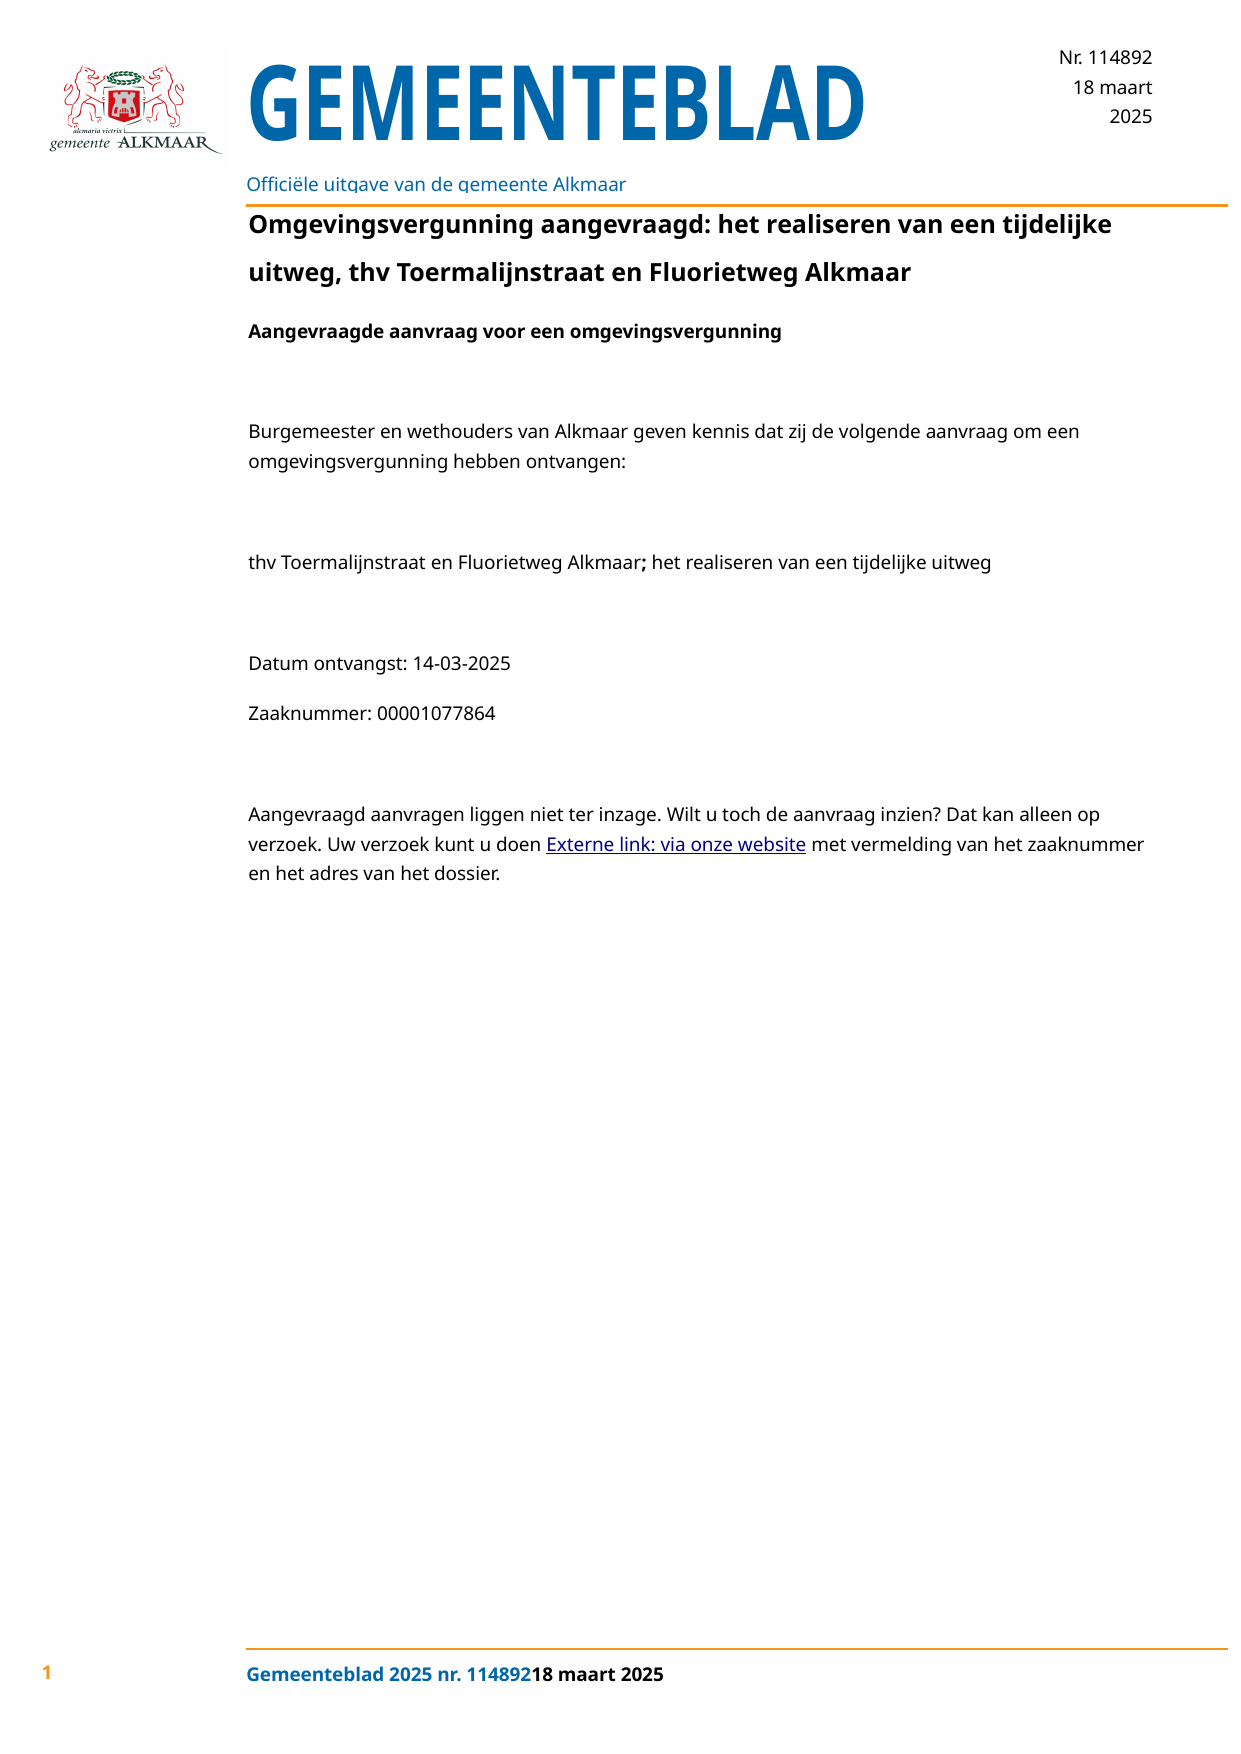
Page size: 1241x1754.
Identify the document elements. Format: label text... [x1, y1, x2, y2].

text Datum ontvangst: 14-03-2025 [248, 650, 1152, 676]
text Aangevraagd aanvragen liggen niet ter inzage. Wilt u toch de aanvraag inzien? Dat kan alleen op verzoek. Uw verzoek kunt u doen Externe link: via onze website met vermelding van het zaaknummer en het adres van het dossier. [248, 801, 1152, 886]
text Zaaknummer: 00001077864 [248, 700, 1152, 726]
text Omgevingsvergunning aangevraagd: het realiseren van een tijdelijke uitweg, thv Toermalijnstraat en Fluorietweg Alkmaar [248, 207, 1152, 288]
text Aangevraagde aanvraag voor een omgevingsvergunning [248, 318, 1152, 344]
text thv Toermalijnstraat en Fluorietweg Alkmaar; het realiseren van een tijdelijke uitweg [248, 549, 1152, 575]
text Burgemeester en wethouders van Alkmaar geven kennis dat zij de volgende aanvraag om een omgevingsvergunning hebben ontvangen: [248, 419, 1152, 474]
picture [41, 47, 231, 172]
